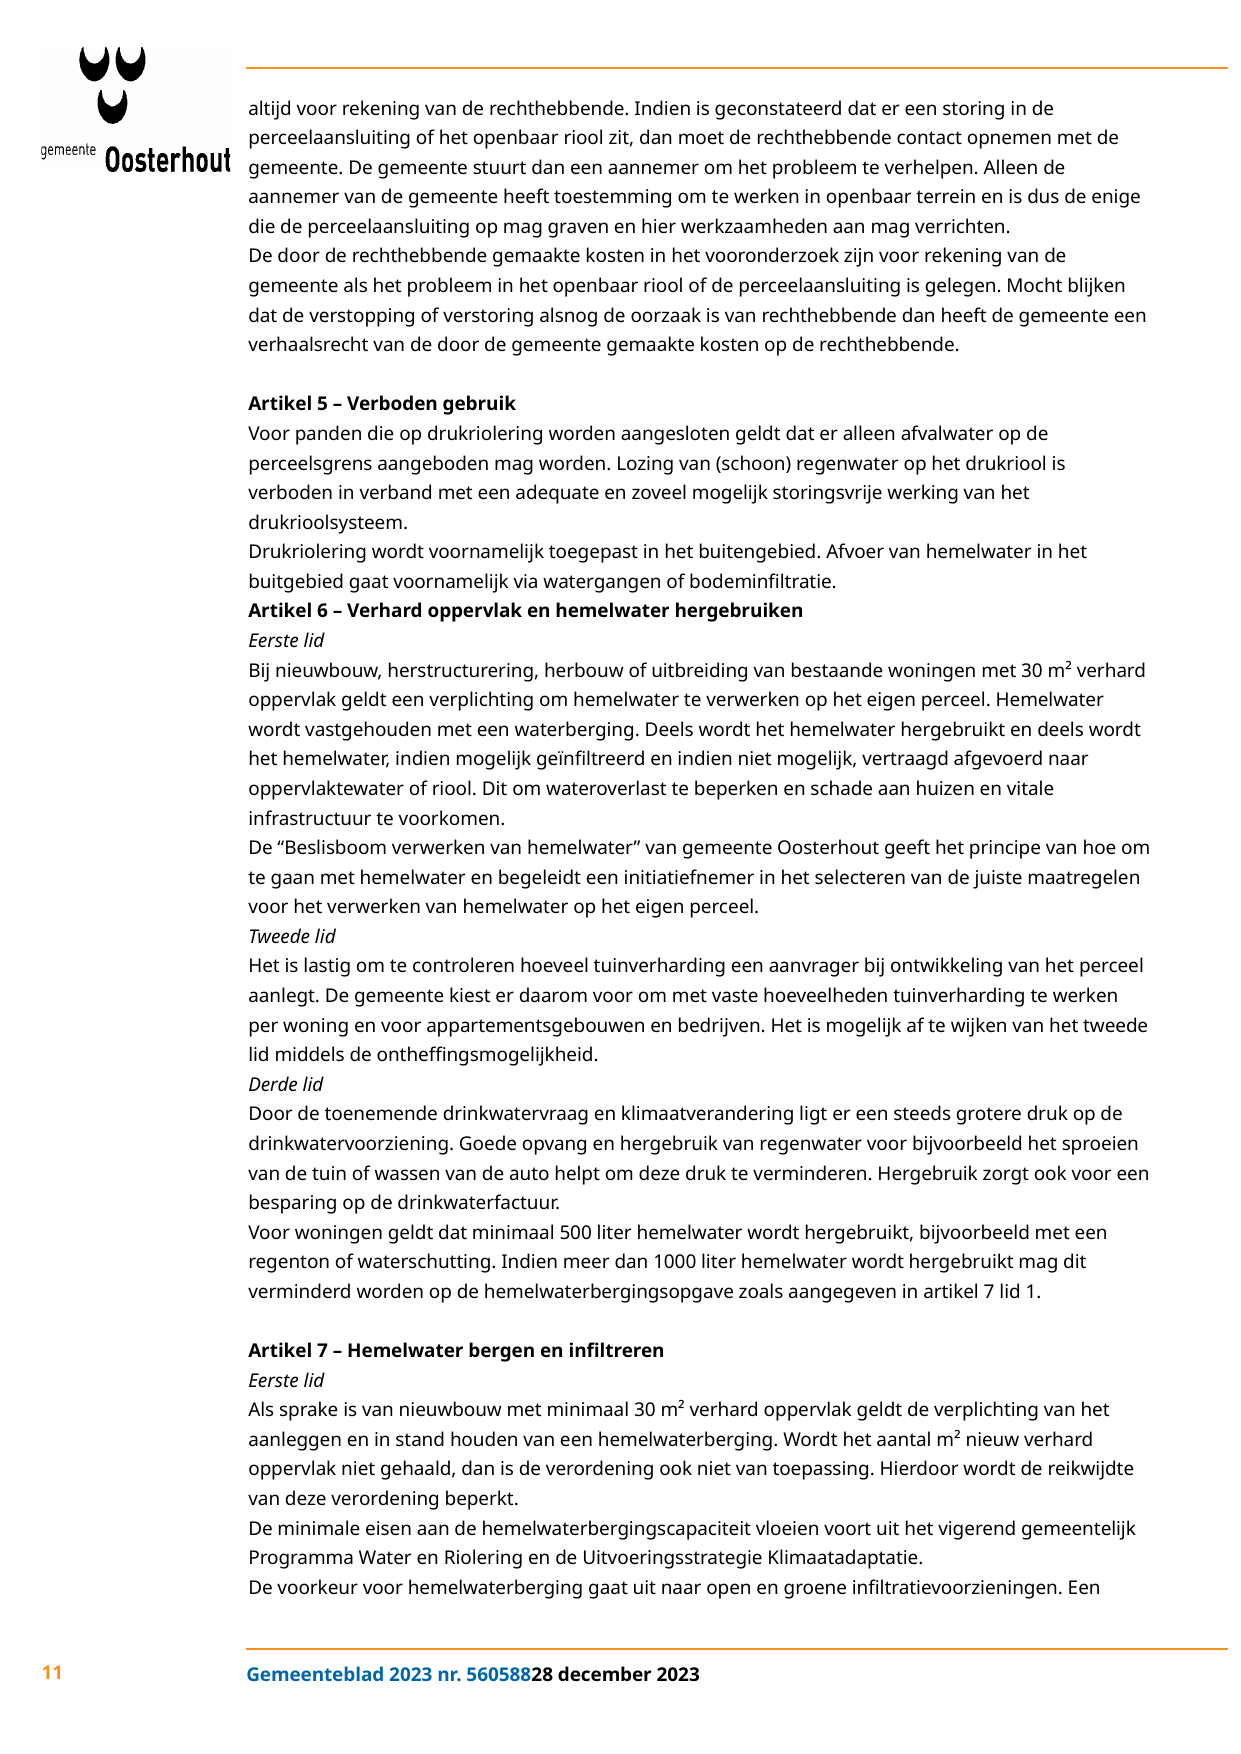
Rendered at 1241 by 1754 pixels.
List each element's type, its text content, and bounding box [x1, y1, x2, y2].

text Door de toenemende drinkwatervraag en klimaatverandering ligt er een steeds grotere druk op de drinkwatervoorziening. Goede opvang en hergebruik van regenwater voor bijvoorbeeld het sproeien van de tuin of wassen van de auto helpt om deze druk te verminderen. Hergebruik zorgt ook voor een besparing op de drinkwaterfactuur. [248, 1101, 1152, 1215]
text Drukriolering wordt voornamelijk toegepast in het buitengebied. Afvoer van hemelwater in het buitgebied gaat voornamelijk via watergangen of bodeminfiltratie. [248, 538, 1152, 594]
text De “Beslisboom verwerken van hemelwater” van gemeente Oosterhout geeft het principe van hoe om te gaan met hemelwater en begeleidt een initiatiefnemer in het selecteren van de juiste maatregelen voor het verwerken van hemelwater op het eigen perceel. [248, 834, 1152, 919]
picture [41, 47, 231, 172]
text altijd voor rekening van de rechthebbende. Indien is geconstateerd dat er een storing in de perceelaansluiting of het openbaar riool zit, dan moet de rechthebbende contact opnemen met de gemeente. De gemeente stuurt dan een aannemer om het probleem te verhelpen. Alleen de aannemer van de gemeente heeft toestemming om te werken in openbaar terrein en is dus de enige die de perceelaansluiting op mag graven en hier werkzaamheden aan mag verrichten. [248, 95, 1152, 239]
text Tweede lid [248, 923, 1152, 949]
text De door de rechthebbende gemaakte kosten in het vooronderzoek zijn voor rekening van de gemeente als het probleem in het openbaar riool of de perceelaansluiting is gelegen. Mocht blijken dat de verstopping of verstoring alsnog de oorzaak is van rechthebbende dan heeft de gemeente een verhaalsrecht van de door de gemeente gemaakte kosten op de rechthebbende. [248, 243, 1152, 357]
text Derde lid [248, 1071, 1152, 1097]
text De voorkeur voor hemelwaterberging gaat uit naar open en groene infiltratievoorzieningen. Een [248, 1574, 1152, 1600]
text Voor panden die op drukriolering worden aangesloten geldt dat er alleen afvalwater op de perceelsgrens aangeboden mag worden. Lozing van (schoon) regenwater op het drukriool is verboden in verband met een adequate en zoveel mogelijk storingsvrije werking van het drukrioolsysteem. [248, 420, 1152, 535]
text Bij nieuwbouw, herstructurering, herbouw of uitbreiding van bestaande woningen met 30 m² verhard oppervlak geldt een verplichting om hemelwater te verwerken op het eigen perceel. Hemelwater wordt vastgehouden met een waterberging. Deels wordt het hemelwater hergebruikt en deels wordt het hemelwater, indien mogelijk geïnfiltreerd en indien niet mogelijk, vertraagd afgevoerd naar oppervlaktewater of riool. Dit om wateroverlast te beperken en schade aan huizen en vitale infrastructuur te voorkomen. [248, 657, 1152, 831]
text Artikel 6 – Verhard oppervlak en hemelwater hergebruiken [248, 598, 1152, 623]
text Het is lastig om te controleren hoeveel tuinverharding een aanvrager bij ontwikkeling van het perceel aanlegt. De gemeente kiest er daarom voor om met vaste hoeveelheden tuinverharding te werken per woning en voor appartementsgebouwen en bedrijven. Het is mogelijk af te wijken van het tweede lid middels de ontheffingsmogelijkheid. [248, 953, 1152, 1067]
text De minimale eisen aan de hemelwaterbergingscapaciteit vloeien voort uit het vigerend gemeentelijk Programma Water en Riolering en de Uitvoeringsstrategie Klimaatadaptatie. [248, 1515, 1152, 1570]
text Als sprake is van nieuwbouw met minimaal 30 m² verhard oppervlak geldt de verplichting van het aanleggen en in stand houden van een hemelwaterberging. Wordt het aantal m² nieuw verhard oppervlak niet gehaald, dan is de verordening ook niet van toepassing. Hierdoor wordt de reikwijdte van deze verordening beperkt. [248, 1396, 1152, 1511]
text Artikel 5 – Verboden gebruik [248, 391, 1152, 416]
text Eerste lid [248, 627, 1152, 653]
text Eerste lid [248, 1367, 1152, 1393]
text Artikel 7 – Hemelwater bergen en infiltreren [248, 1337, 1152, 1363]
text Voor woningen geldt dat minimaal 500 liter hemelwater wordt hergebruikt, bijvoorbeeld met een regenton of waterschutting. Indien meer dan 1000 liter hemelwater wordt hergebruikt mag dit verminderd worden op de hemelwaterbergingsopgave zoals aangegeven in artikel 7 lid 1. [248, 1219, 1152, 1304]
